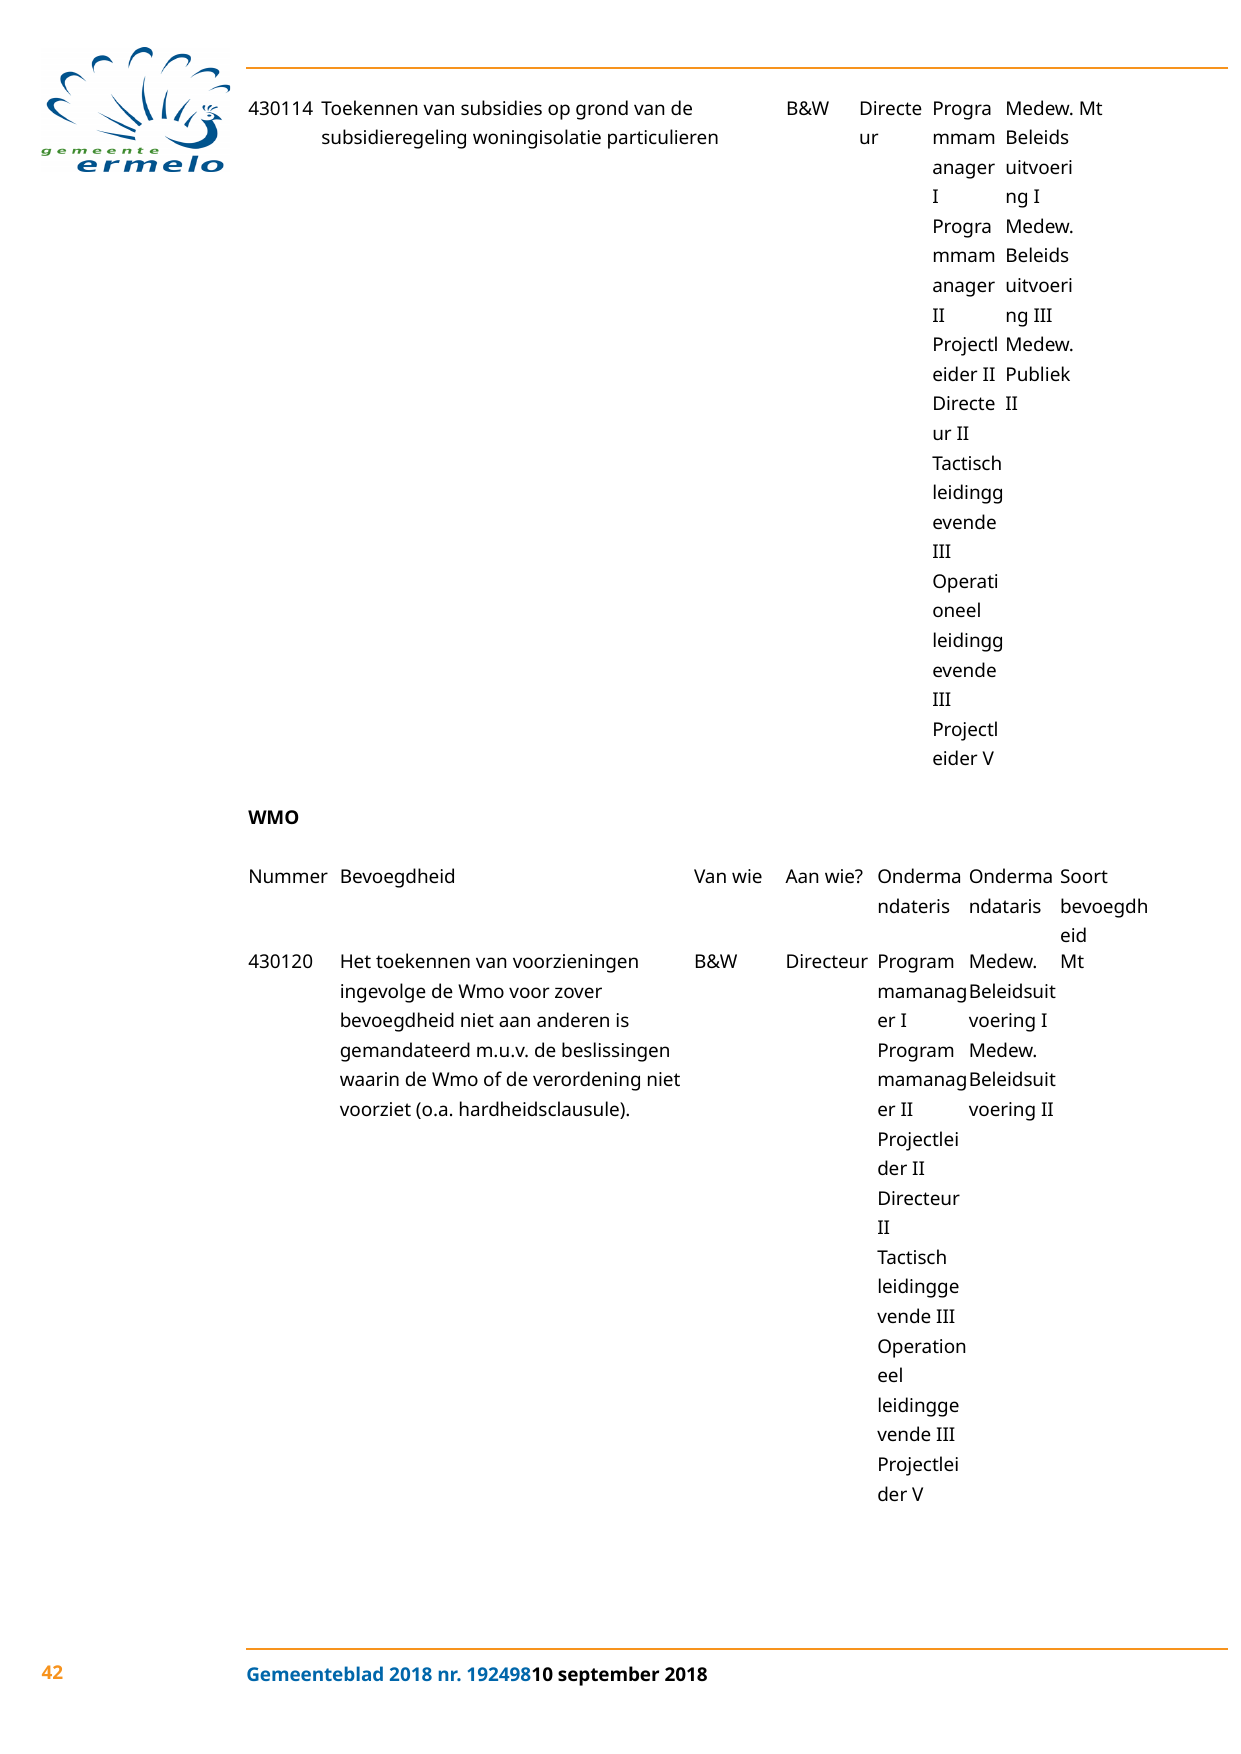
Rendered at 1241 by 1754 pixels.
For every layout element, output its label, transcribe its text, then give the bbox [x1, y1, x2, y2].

table_header Nummer [248, 864, 339, 948]
table_cell B&W [694, 948, 785, 1536]
table_cell 430114 [248, 95, 321, 771]
table_cell Directeur [785, 948, 877, 1536]
table_cell B&W [786, 95, 859, 771]
table_cell 430120 [248, 948, 339, 1536]
text WMO [248, 804, 1152, 830]
table_header Aan wie? [785, 864, 877, 948]
table_cell Het toekennen van voorzieningen ingevolge de Wmo voor zover bevoegdheid niet aan anderen is gemandateerd m.u.v. de beslissingen waarin de Wmo of de verordening niet voorziet (o.a. hardheidsclausule). [340, 948, 694, 1536]
table_cell Medew. Beleidsuitvoering I Medew. Beleidsuitvoering II [969, 948, 1060, 1536]
table_header Ondermandateris [877, 864, 968, 948]
table_header Ondermandataris [969, 864, 1060, 948]
table_header Bevoegdheid [340, 864, 694, 948]
table_cell Programmamanager I Programmamanager II Projectleider II Directeur II Tactisch leidinggevende III Operationeel leidinggevende III Projectleider V [932, 95, 1005, 771]
table_cell Mt [1060, 948, 1152, 1536]
picture [41, 47, 231, 172]
table_header Van wie [694, 864, 785, 948]
table_header Soort bevoegdheid [1060, 864, 1152, 948]
table_cell Programmamanager I Programmamanager II Projectleider II Directeur II Tactisch leidinggevende III Operationeel leidinggevende III Projectleider V [877, 948, 968, 1536]
table_cell Directeur [859, 95, 932, 771]
table_cell Mt [1079, 95, 1152, 771]
table_cell Medew. Beleidsuitvoering I Medew. Beleidsuitvoering III Medew. Publiek II [1005, 95, 1078, 771]
table_cell Toekennen van subsidies op grond van de subsidieregeling woningisolatie particulieren [321, 95, 786, 771]
